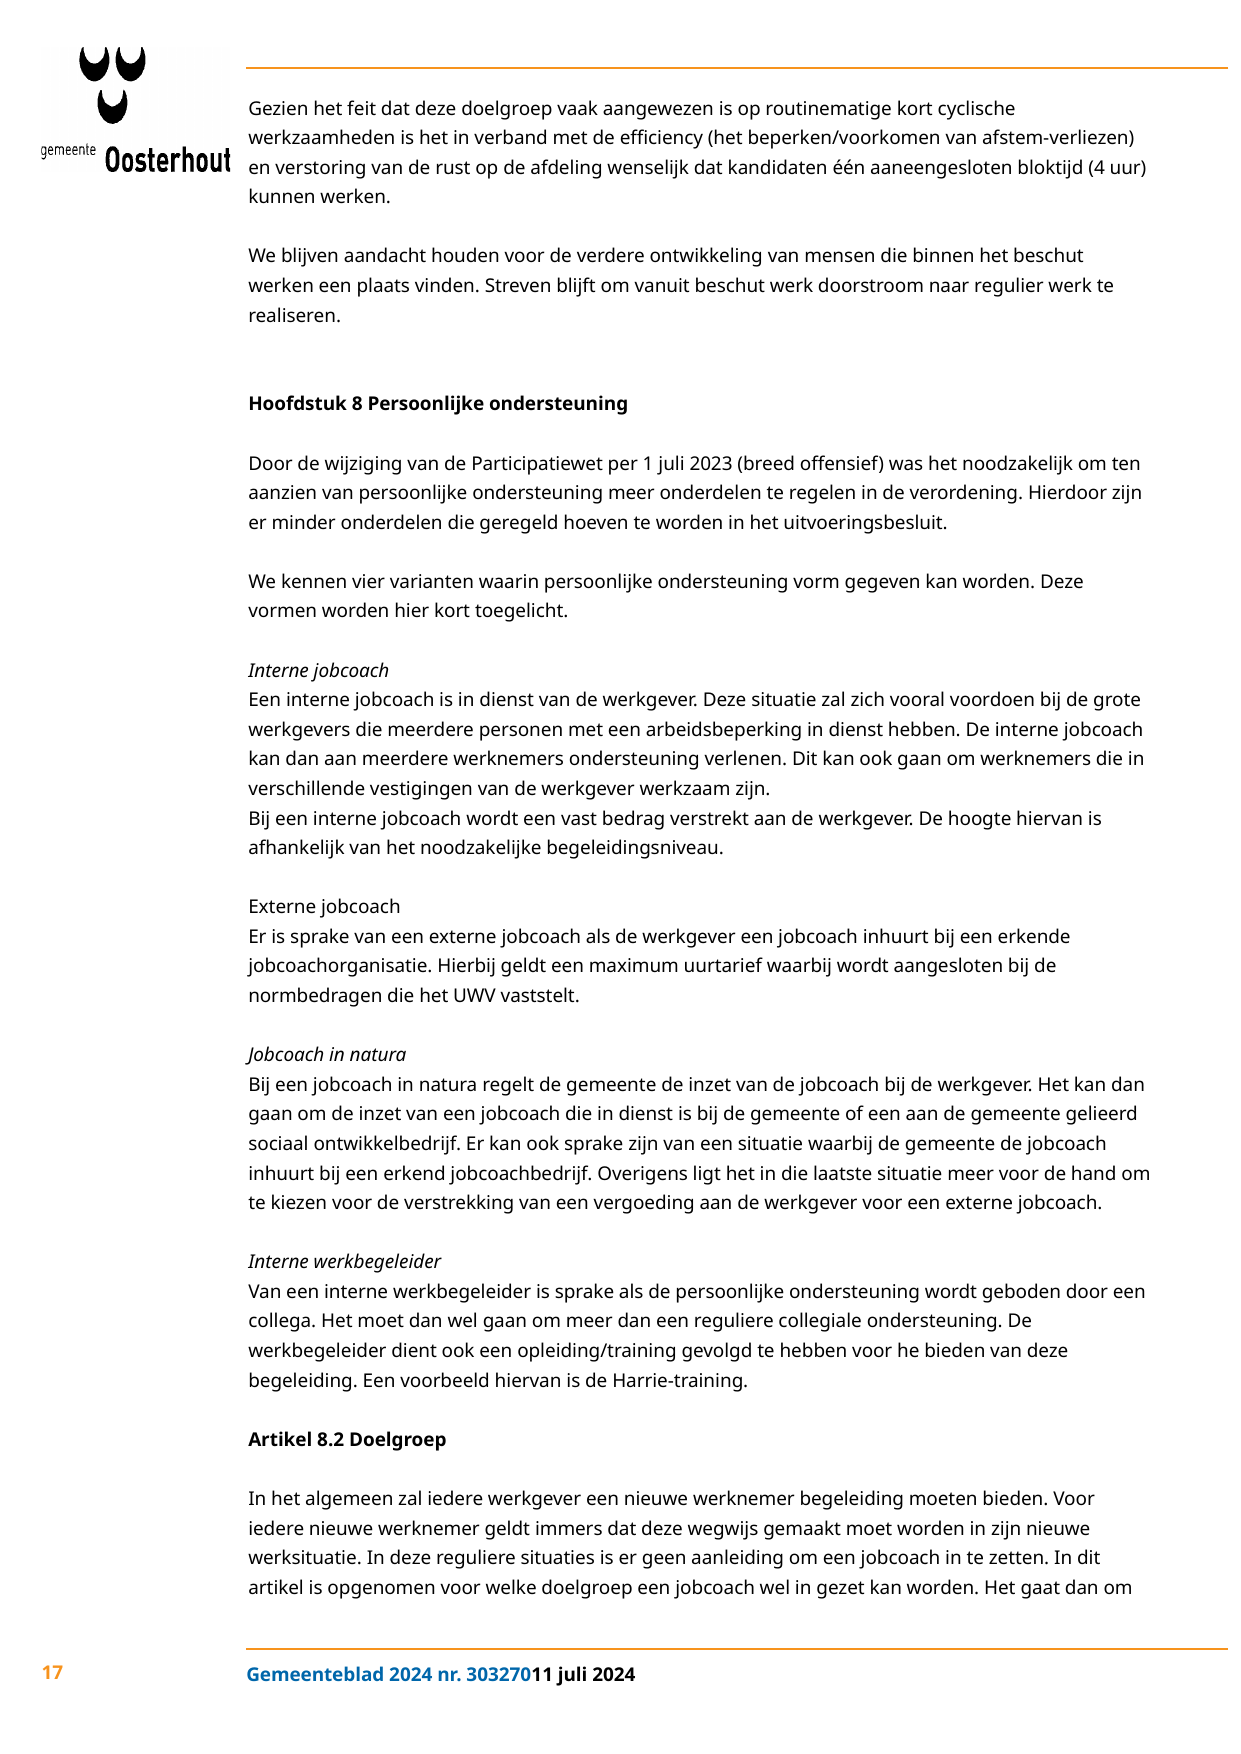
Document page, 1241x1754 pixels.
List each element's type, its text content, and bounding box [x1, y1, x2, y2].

text Een interne jobcoach is in dienst van de werkgever. Deze situatie zal zich vooral voordoen bij de grote werkgevers die meerdere personen met een arbeidsbeperking in dienst hebben. De interne jobcoach kan dan aan meerdere werknemers ondersteuning verlenen. Dit kan ook gaan om werknemers die in verschillende vestigingen van de werkgever werkzaam zijn. [248, 686, 1152, 801]
text Externe jobcoach [248, 893, 1152, 919]
text Interne jobcoach [248, 657, 1152, 683]
text Jobcoach in natura [248, 1041, 1152, 1067]
text We kennen vier varianten waarin persoonlijke ondersteuning vorm gegeven kan worden. Deze vormen worden hier kort toegelicht. [248, 568, 1152, 623]
text We blijven aandacht houden voor de verdere ontwikkeling van mensen die binnen het beschut werken een plaats vinden. Streven blijft om vanuit beschut werk doorstroom naar regulier werk te realiseren. [248, 243, 1152, 328]
text Artikel 8.2 Doelgroep [248, 1426, 1152, 1452]
picture [41, 47, 231, 172]
text Door de wijziging van de Participatiewet per 1 juli 2023 (breed offensief) was het noodzakelijk om ten aanzien van persoonlijke ondersteuning meer onderdelen te regelen in de verordening. Hierdoor zijn er minder onderdelen die geregeld hoeven te worden in het uitvoeringsbesluit. [248, 450, 1152, 535]
text Gezien het feit dat deze doelgroep vaak aangewezen is op routinematige kort cyclische werkzaamheden is het in verband met de efficiency (het beperken/voorkomen van afstem-verliezen) en verstoring van de rust op de afdeling wenselijk dat kandidaten één aaneengesloten bloktijd (4 uur) kunnen werken. [248, 95, 1152, 209]
text Interne werkbegeleider [248, 1248, 1152, 1274]
text In het algemeen zal iedere werkgever een nieuwe werknemer begeleiding moeten bieden. Voor iedere nieuwe werknemer geldt immers dat deze wegwijs gemaakt moet worden in zijn nieuwe werksituatie. In deze reguliere situaties is er geen aanleiding om een jobcoach in te zetten. In dit artikel is opgenomen voor welke doelgroep een jobcoach wel in gezet kan worden. Het gaat dan om [248, 1485, 1152, 1600]
text Er is sprake van een externe jobcoach als de werkgever een jobcoach inhuurt bij een erkende jobcoachorganisatie. Hierbij geldt een maximum uurtarief waarbij wordt aangesloten bij de normbedragen die het UWV vaststelt. [248, 923, 1152, 1008]
text Bij een interne jobcoach wordt een vast bedrag verstrekt aan de werkgever. De hoogte hiervan is afhankelijk van het noodzakelijke begeleidingsniveau. [248, 805, 1152, 860]
text Van een interne werkbegeleider is sprake als de persoonlijke ondersteuning wordt geboden door een collega. Het moet dan wel gaan om meer dan een reguliere collegiale ondersteuning. De werkbegeleider dient ook een opleiding/training gevolgd te hebben voor he bieden van deze begeleiding. Een voorbeeld hiervan is de Harrie-training. [248, 1278, 1152, 1393]
text Hoofdstuk 8 Persoonlijke ondersteuning [248, 391, 1152, 416]
text Bij een jobcoach in natura regelt de gemeente de inzet van de jobcoach bij de werkgever. Het kan dan gaan om de inzet van een jobcoach die in dienst is bij de gemeente of een aan de gemeente gelieerd sociaal ontwikkelbedrijf. Er kan ook sprake zijn van een situatie waarbij de gemeente de jobcoach inhuurt bij een erkend jobcoachbedrijf. Overigens ligt het in die laatste situatie meer voor de hand om te kiezen voor de verstrekking van een vergoeding aan de werkgever voor een externe jobcoach. [248, 1071, 1152, 1215]
